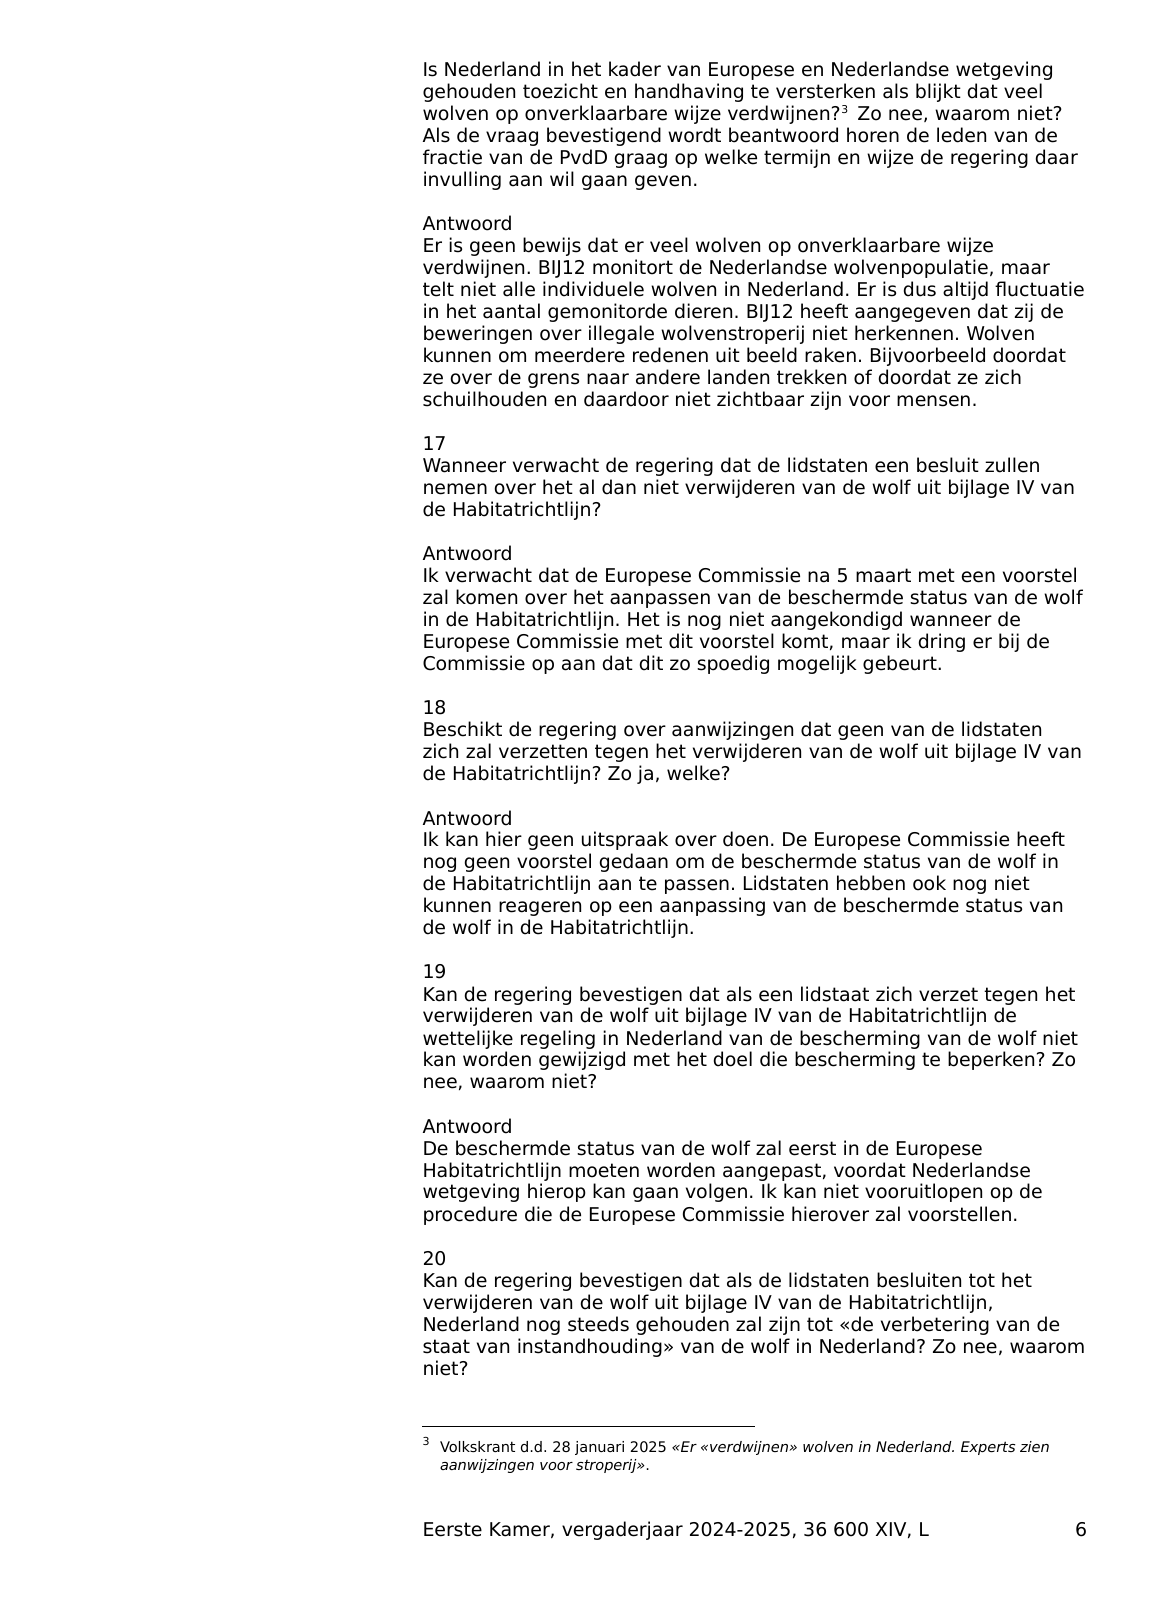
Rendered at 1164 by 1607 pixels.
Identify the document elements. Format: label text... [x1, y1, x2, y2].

text De beschermde status van de wolf zal eerst in de Europese Habitatrichtlijn moeten worden aangepast, voordat Nederlandse wetgeving hierop kan gaan volgen. Ik kan niet vooruitlopen op de procedure die de Europese Commissie hierover zal voorstellen. [422, 1137, 1087, 1225]
text 17 [422, 433, 1087, 455]
text Wanneer verwacht de regering dat de lidstaten een besluit zullen nemen over het al dan niet verwijderen van de wolf uit bijlage IV van de Habitatrichtlijn? [422, 455, 1087, 521]
text Beschikt de regering over aanwijzingen dat geen van de lidstaten zich zal verzetten tegen het verwijderen van de wolf uit bijlage IV van de Habitatrichtlijn? Zo ja, welke? [422, 719, 1087, 785]
text Antwoord [422, 1116, 1087, 1137]
text Kan de regering bevestigen dat als een lidstaat zich verzet tegen het verwijderen van de wolf uit bijlage IV van de Habitatrichtlijn de wettelijke regeling in Nederland van de bescherming van de wolf niet kan worden gewijzigd met het doel die bescherming te beperken? Zo nee, waarom niet? [422, 983, 1087, 1093]
text Antwoord [422, 543, 1087, 565]
text Ik verwacht dat de Europese Commissie na 5 maart met een voorstel zal komen over het aanpassen van de beschermde status van de wolf in de Habitatrichtlijn. Het is nog niet aangekondigd wanneer de Europese Commissie met dit voorstel komt, maar ik dring er bij de Commissie op aan dat dit zo spoedig mogelijk gebeurt. [422, 565, 1087, 675]
text Antwoord [422, 807, 1087, 829]
text 18 [422, 697, 1087, 719]
text 19 [422, 961, 1087, 983]
text Is Nederland in het kader van Europese en Nederlandse wetgeving gehouden toezicht en handhaving te versterken als blijkt dat veel wolven op onverklaarbare wijze verdwijnen? Zo nee, waarom niet? Als de vraag bevestigend wordt beantwoord horen de leden van de fractie van de PvdD graag op welke termijn en wijze de regering daar invulling aan wil gaan geven. [422, 59, 1087, 191]
text Antwoord [422, 213, 1087, 235]
text 20 [422, 1248, 1087, 1269]
text Er is geen bewijs dat er veel wolven op onverklaarbare wijze verdwijnen. BIJ12 monitort de Nederlandse wolvenpopulatie, maar telt niet alle individuele wolven in Nederland. Er is dus altijd fluctuatie in het aantal gemonitorde dieren. BIJ12 heeft aangegeven dat zij de beweringen over illegale wolvenstroperij niet herkennen. Wolven kunnen om meerdere redenen uit beeld raken. Bijvoorbeeld doordat ze over de grens naar andere landen trekken of doordat ze zich schuilhouden en daardoor niet zichtbaar zijn voor mensen. [422, 235, 1087, 411]
text Kan de regering bevestigen dat als de lidstaten besluiten tot het verwijderen van de wolf uit bijlage IV van de Habitatrichtlijn, Nederland nog steeds gehouden zal zijn tot «de verbetering van de staat van instandhouding» van de wolf in Nederland? Zo nee, waarom niet? [422, 1269, 1087, 1379]
text Volkskrant d.d. 28 januari 2025 «Er «verdwijnen» wolven in Nederland. Experts zien aanwijzingen voor stroperij». [422, 1435, 1087, 1474]
text Ik kan hier geen uitspraak over doen. De Europese Commissie heeft nog geen voorstel gedaan om de beschermde status van de wolf in de Habitatrichtlijn aan te passen. Lidstaten hebben ook nog niet kunnen reageren op een aanpassing van de beschermde status van de wolf in de Habitatrichtlijn. [422, 829, 1087, 939]
